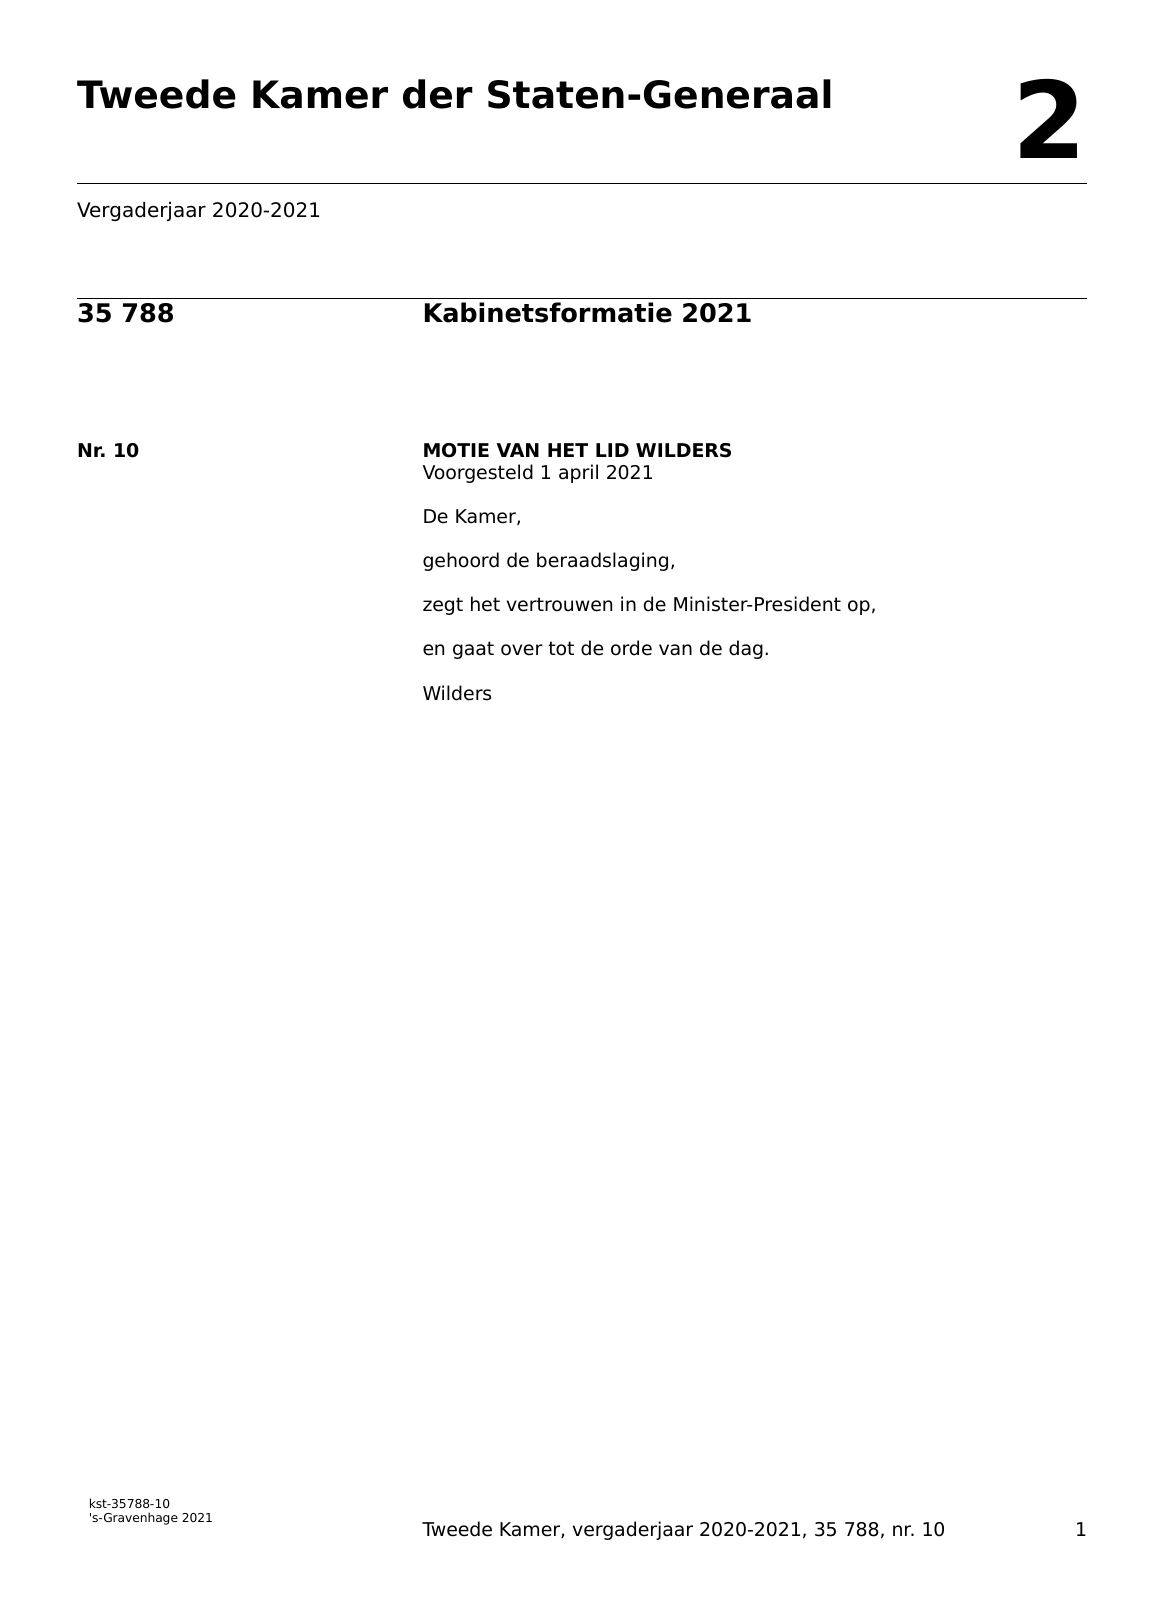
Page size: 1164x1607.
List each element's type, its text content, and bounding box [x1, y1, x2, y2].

text De Kamer, [422, 506, 1087, 528]
subtitle Nr. 10 MOTIE VAN HET LID WILDERS [77, 440, 1087, 462]
subtitle 35 788 Kabinetsformatie 2021 [77, 299, 1087, 329]
table_cell Vergaderjaar 2020-2021 [77, 184, 1087, 298]
text en gaat over tot de orde van de dag. [422, 638, 1087, 660]
text 's-Gravenhage 2021 [88, 1511, 323, 1525]
text kst-35788-10 [88, 1497, 323, 1511]
text gehoord de beraadslaging, [422, 550, 1087, 572]
table_header Tweede Kamer der Staten-Generaal [77, 59, 886, 183]
text zegt het vertrouwen in de Minister-President op, [422, 594, 1087, 616]
text Wilders [422, 682, 1087, 704]
table_header 2 [886, 59, 1087, 183]
text Voorgesteld 1 april 2021 [422, 462, 1087, 484]
